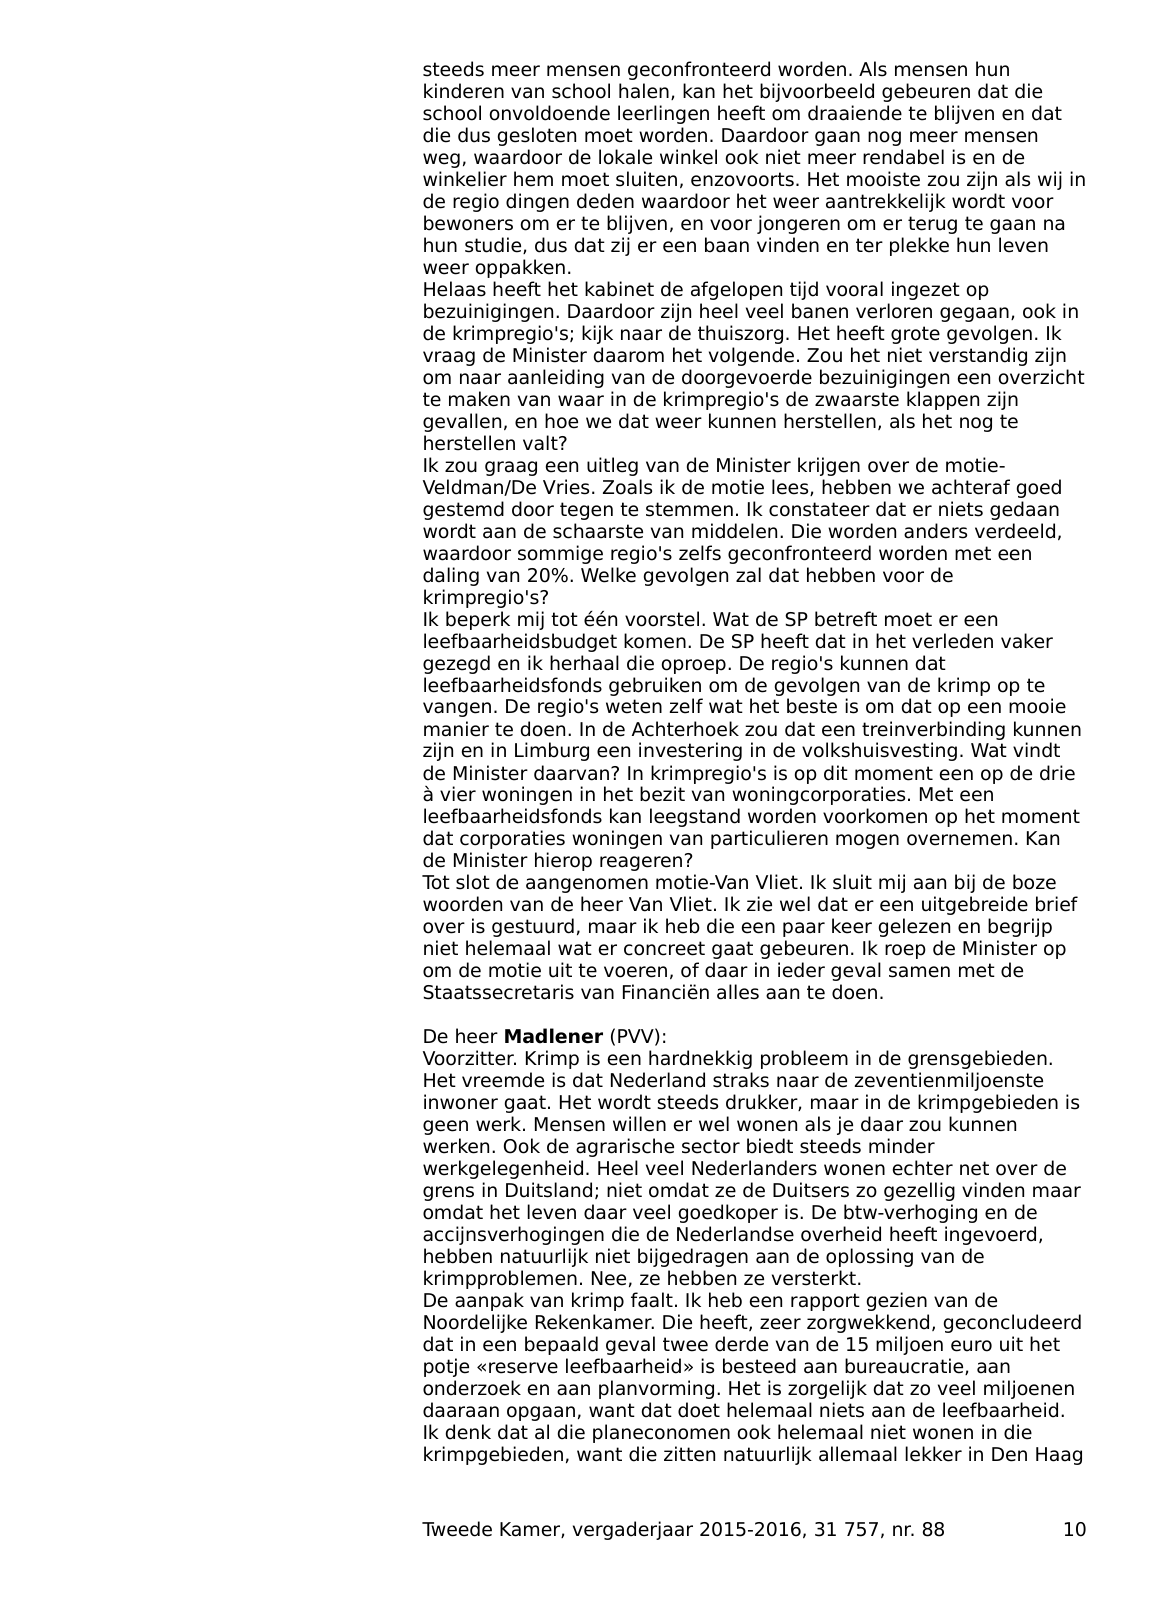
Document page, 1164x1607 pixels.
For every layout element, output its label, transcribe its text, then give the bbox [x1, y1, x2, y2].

text De aanpak van krimp faalt. Ik heb een rapport gezien van de Noordelijke Rekenkamer. Die heeft, zeer zorgwekkend, geconcludeerd dat in een bepaald geval twee derde van de 15 miljoen euro uit het potje «reserve leefbaarheid» is besteed aan bureaucratie, aan onderzoek en aan planvorming. Het is zorgelijk dat zo veel miljoenen daaraan opgaan, want dat doet helemaal niets aan de leefbaarheid. Ik denk dat al die planeconomen ook helemaal niet wonen in die krimpgebieden, want die zitten natuurlijk allemaal lekker in Den Haag [422, 1290, 1087, 1466]
text Ik beperk mij tot één voorstel. Wat de SP betreft moet er een leefbaarheidsbudget komen. De SP heeft dat in het verleden vaker gezegd en ik herhaal die oproep. De regio's kunnen dat leefbaarheidsfonds gebruiken om de gevolgen van de krimp op te vangen. De regio's weten zelf wat het beste is om dat op een mooie manier te doen. In de Achterhoek zou dat een treinverbinding kunnen zijn en in Limburg een investering in de volkshuisvesting. Wat vindt de Minister daarvan? In krimpregio's is op dit moment een op de drie à vier woningen in het bezit van woningcorporaties. Met een leefbaarheidsfonds kan leegstand worden voorkomen op het moment dat corporaties woningen van particulieren mogen overnemen. Kan de Minister hierop reageren? [422, 608, 1087, 872]
text Voorzitter. Krimp is een hardnekkig probleem in de grensgebieden. Het vreemde is dat Nederland straks naar de zeventienmiljoenste inwoner gaat. Het wordt steeds drukker, maar in de krimpgebieden is geen werk. Mensen willen er wel wonen als je daar zou kunnen werken. Ook de agrarische sector biedt steeds minder werkgelegenheid. Heel veel Nederlanders wonen echter net over de grens in Duitsland; niet omdat ze de Duitsers zo gezellig vinden maar omdat het leven daar veel goedkoper is. De btw-verhoging en de accijnsverhogingen die de Nederlandse overheid heeft ingevoerd, hebben natuurlijk niet bijgedragen aan de oplossing van de krimpproblemen. Nee, ze hebben ze versterkt. [422, 1048, 1087, 1290]
text Ik zou graag een uitleg van de Minister krijgen over de motie-Veldman/De Vries. Zoals ik de motie lees, hebben we achteraf goed gestemd door tegen te stemmen. Ik constateer dat er niets gedaan wordt aan de schaarste van middelen. Die worden anders verdeeld, waardoor sommige regio's zelfs geconfronteerd worden met een daling van 20%. Welke gevolgen zal dat hebben voor de krimpregio's? [422, 455, 1087, 608]
text Tot slot de aangenomen motie-Van Vliet. Ik sluit mij aan bij de boze woorden van de heer Van Vliet. Ik zie wel dat er een uitgebreide brief over is gestuurd, maar ik heb die een paar keer gelezen en begrijp niet helemaal wat er concreet gaat gebeuren. Ik roep de Minister op om de motie uit te voeren, of daar in ieder geval samen met de Staatssecretaris van Financiën alles aan te doen. [422, 872, 1087, 1004]
text steeds meer mensen geconfronteerd worden. Als mensen hun kinderen van school halen, kan het bijvoorbeeld gebeuren dat die school onvoldoende leerlingen heeft om draaiende te blijven en dat die dus gesloten moet worden. Daardoor gaan nog meer mensen weg, waardoor de lokale winkel ook niet meer rendabel is en de winkelier hem moet sluiten, enzovoorts. Het mooiste zou zijn als wij in de regio dingen deden waardoor het weer aantrekkelijk wordt voor bewoners om er te blijven, en voor jongeren om er terug te gaan na hun studie, dus dat zij er een baan vinden en ter plekke hun leven weer oppakken. [422, 59, 1087, 279]
text De heer Madlener (PVV): [422, 1026, 1087, 1048]
text Helaas heeft het kabinet de afgelopen tijd vooral ingezet op bezuinigingen. Daardoor zijn heel veel banen verloren gegaan, ook in de krimpregio's; kijk naar de thuiszorg. Het heeft grote gevolgen. Ik vraag de Minister daarom het volgende. Zou het niet verstandig zijn om naar aanleiding van de doorgevoerde bezuinigingen een overzicht te maken van waar in de krimpregio's de zwaarste klappen zijn gevallen, en hoe we dat weer kunnen herstellen, als het nog te herstellen valt? [422, 279, 1087, 455]
